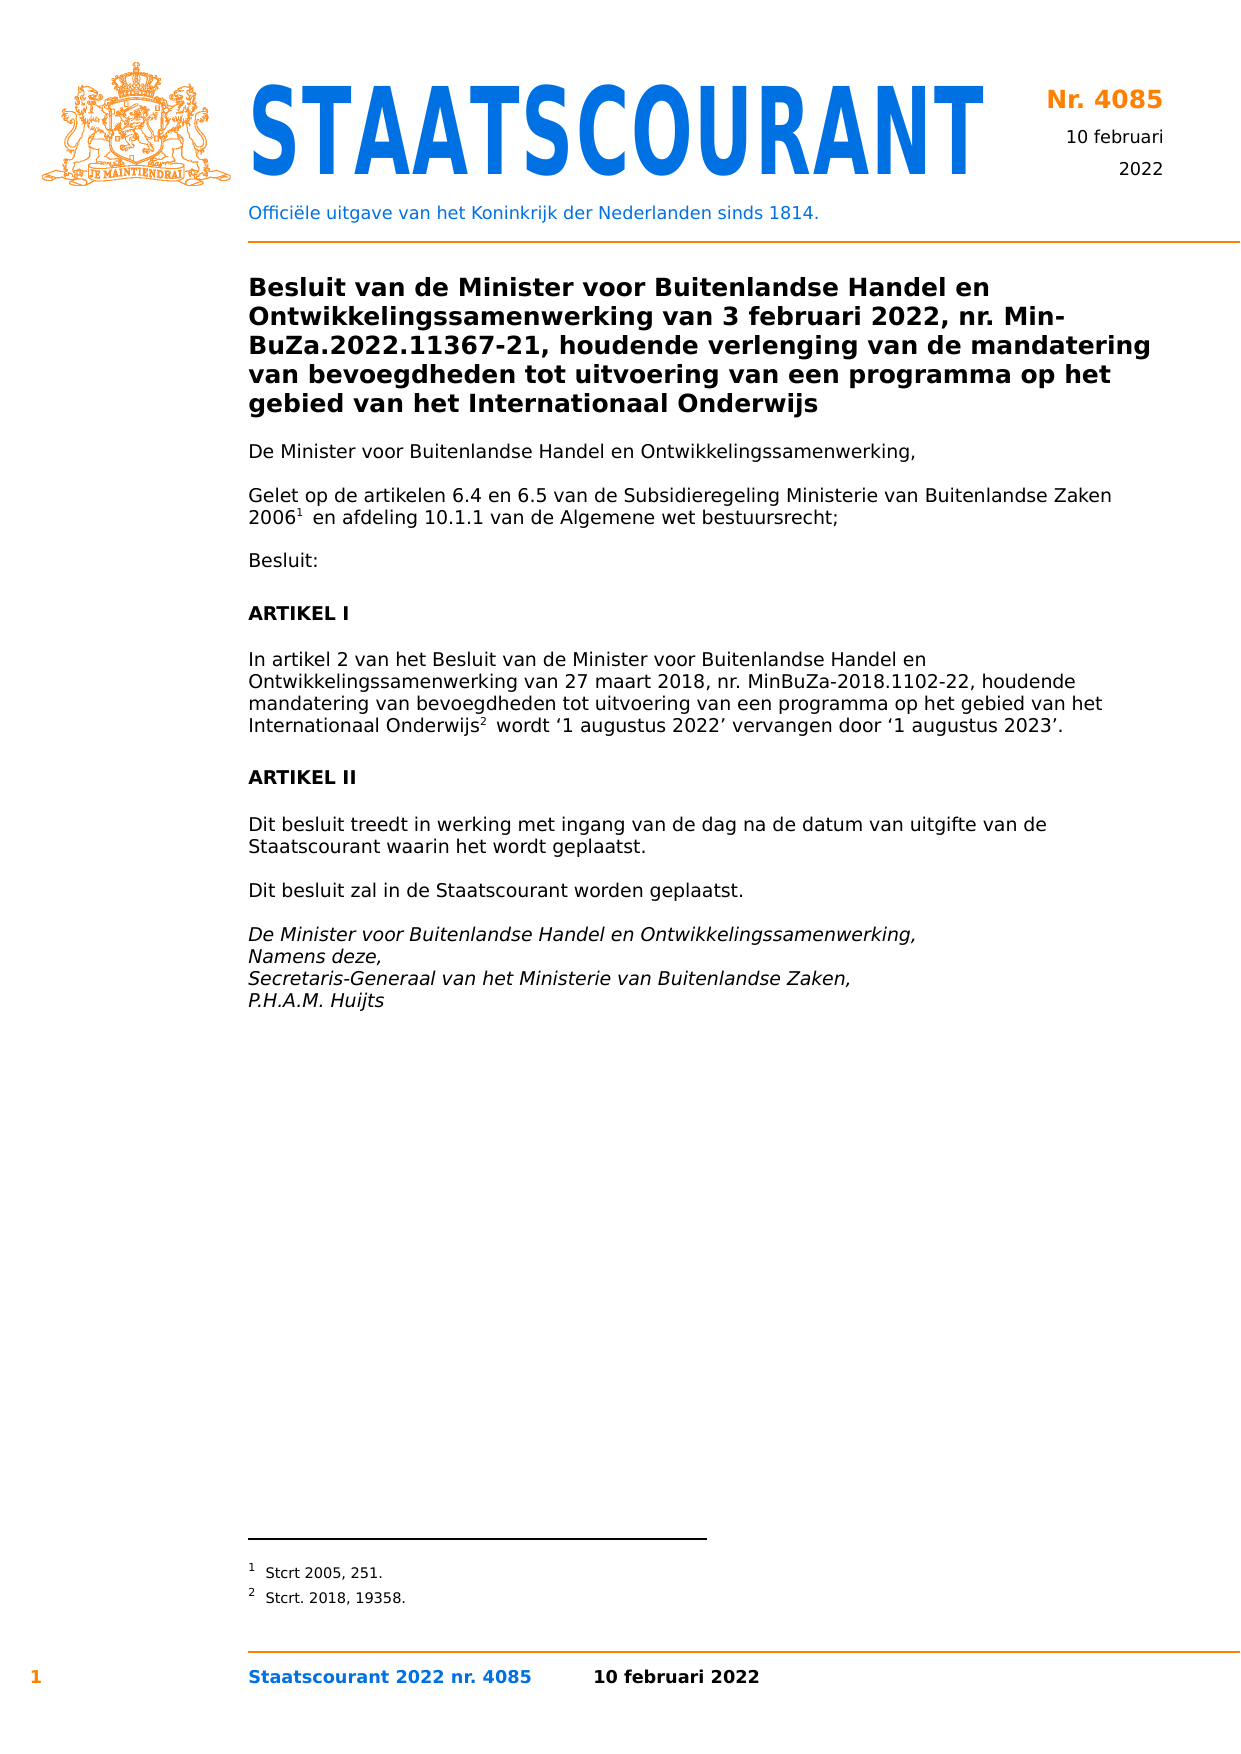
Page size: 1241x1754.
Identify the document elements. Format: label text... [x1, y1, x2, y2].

text Besluit: [248, 550, 1163, 572]
table_cell 2022 [998, 153, 1240, 203]
text De Minister voor Buitenlandse Handel en Ontwikkelingssamenwerking, [248, 441, 1163, 463]
subtitle Besluit van de Minister voor Buitenlandse Handel en Ontwikkelingssamenwerking van 3 februari 2022, nr. Min-BuZa.2022.11367-21, houdende verlenging van de mandatering van bevoegdheden tot uitvoering van een programma op het gebied van het Internationaal Onderwijs [248, 273, 1163, 419]
text Stcrt 2005, 251. [248, 1561, 1163, 1583]
text De Minister voor Buitenlandse Handel en Ontwikkelingssamenwerking, Namens deze, Secretaris-Generaal van het Ministerie van Buitenlandse Zaken, P.H.A.M. Huijts [248, 924, 1163, 1012]
text Gelet op de artikelen 6.4 en 6.5 van de Subsidieregeling Ministerie van Buitenlandse Zaken 2006 en afdeling 10.1.1 van de Algemene wet bestuursrecht; [248, 484, 1163, 528]
table_cell 10 februari [998, 121, 1240, 153]
table_header [25, 62, 248, 241]
table_header STAATSCOURANT [248, 62, 998, 203]
text Dit besluit zal in de Staatscourant worden geplaatst. [248, 880, 1163, 902]
text Dit besluit treedt in werking met ingang van de dag na de datum van uitgifte van de Staatscourant waarin het wordt geplaatst. [248, 814, 1163, 858]
subtitle ARTIKEL I [248, 602, 1163, 624]
picture [41, 62, 231, 186]
subtitle ARTIKEL II [248, 767, 1163, 789]
table_header Nr. 4085 [998, 62, 1240, 121]
text In artikel 2 van het Besluit van de Minister voor Buitenlandse Handel en Ontwikkelingssamenwerking van 27 maart 2018, nr. MinBuZa-2018.1102-22, houdende mandatering van bevoegdheden tot uitvoering van een programma op het gebied van het Internationaal Onderwijs wordt ‘1 augustus 2022’ vervangen door ‘1 augustus 2023’. [248, 649, 1163, 737]
text Stcrt. 2018, 19358. [248, 1586, 1163, 1608]
table_cell Officiële uitgave van het Koninkrijk der Nederlanden sinds 1814. [248, 203, 1240, 241]
